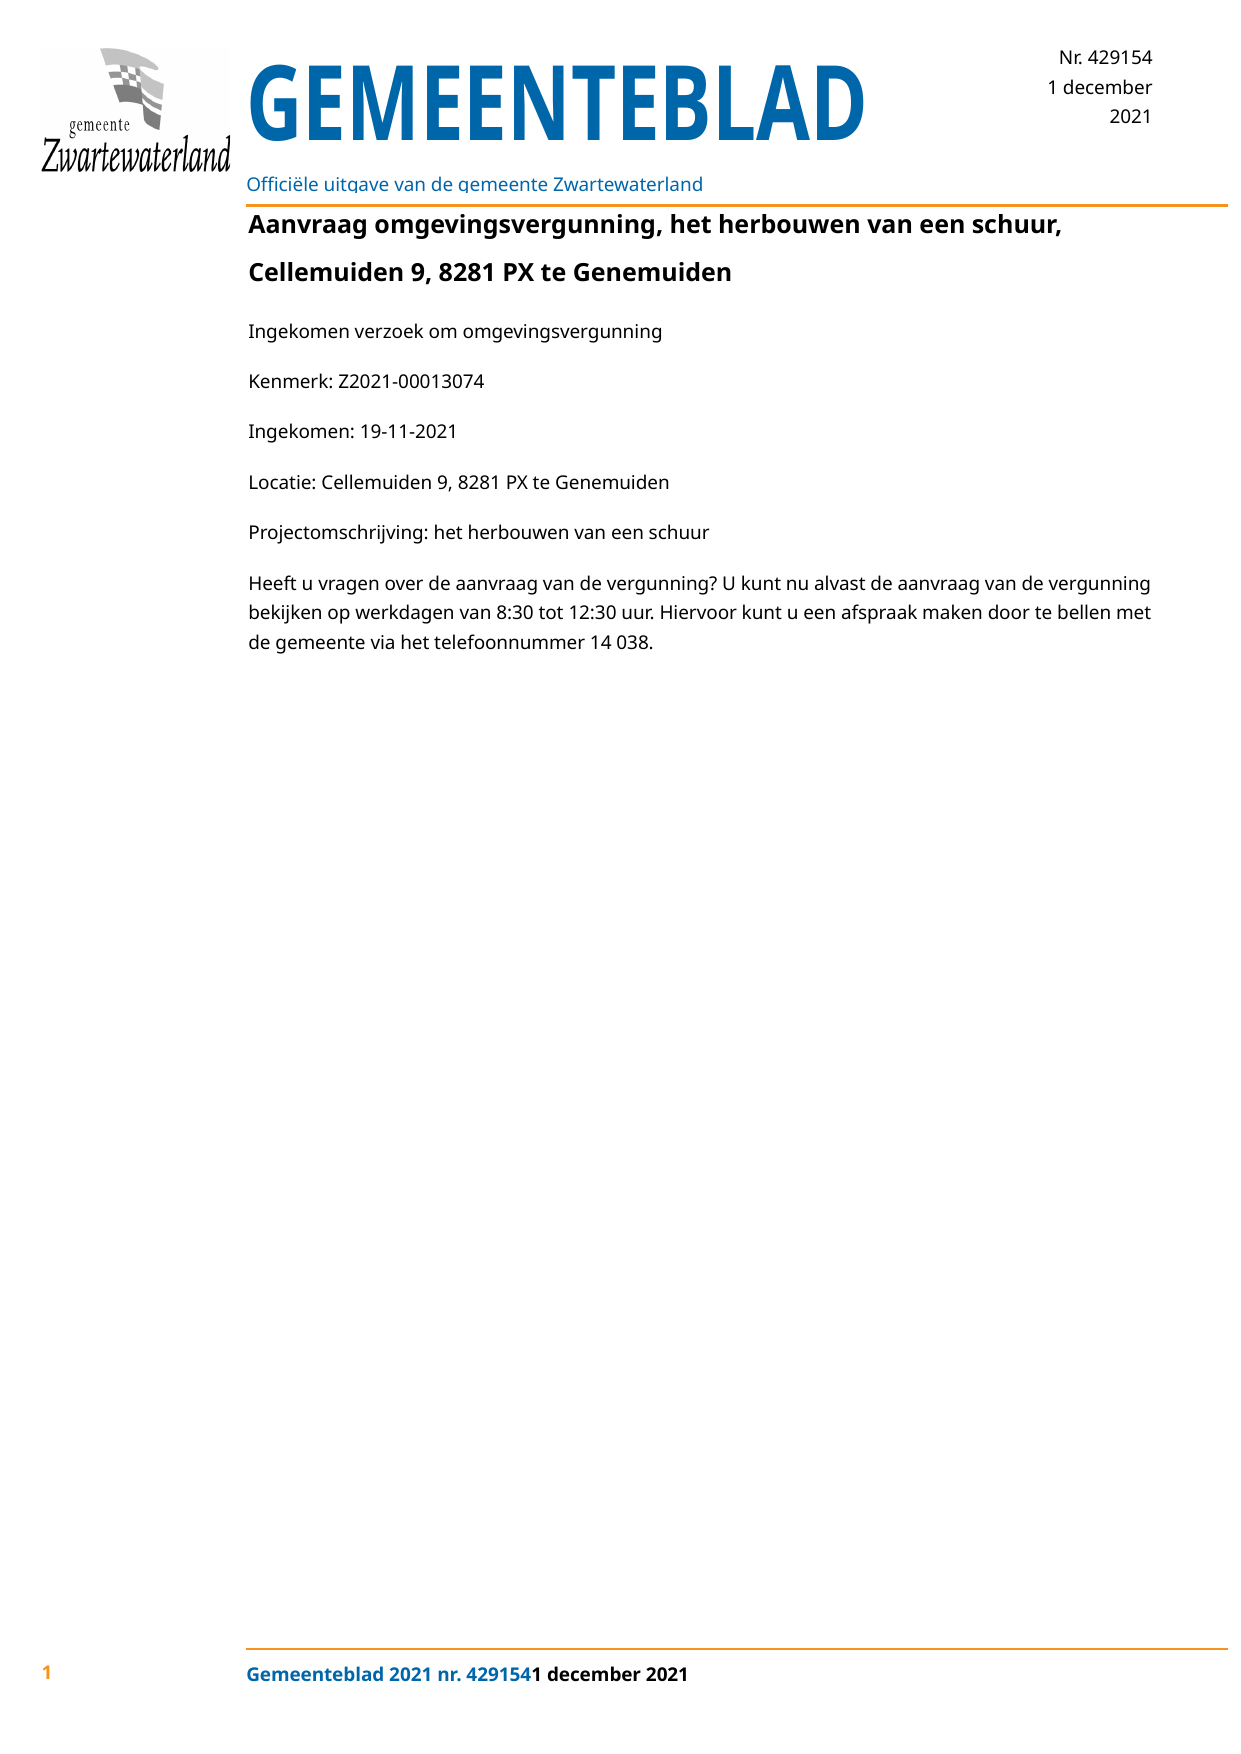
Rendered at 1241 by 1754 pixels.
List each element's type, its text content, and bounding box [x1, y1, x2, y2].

text Projectomschrijving: het herbouwen van een schuur [248, 519, 1152, 545]
text Aanvraag omgevingsvergunning, het herbouwen van een schuur, Cellemuiden 9, 8281 PX te Genemuiden [248, 207, 1152, 288]
picture [41, 47, 231, 172]
text Ingekomen verzoek om omgevingsvergunning [248, 318, 1152, 344]
text Kenmerk: Z2021-00013074 [248, 368, 1152, 394]
text Locatie: Cellemuiden 9, 8281 PX te Genemuiden [248, 469, 1152, 495]
text Ingekomen: 19-11-2021 [248, 419, 1152, 444]
text Heeft u vragen over de aanvraag van de vergunning? U kunt nu alvast de aanvraag van de vergunning bekijken op werkdagen van 8:30 tot 12:30 uur. Hiervoor kunt u een afspraak maken door te bellen met de gemeente via het telefoonnummer 14 038. [248, 570, 1152, 655]
